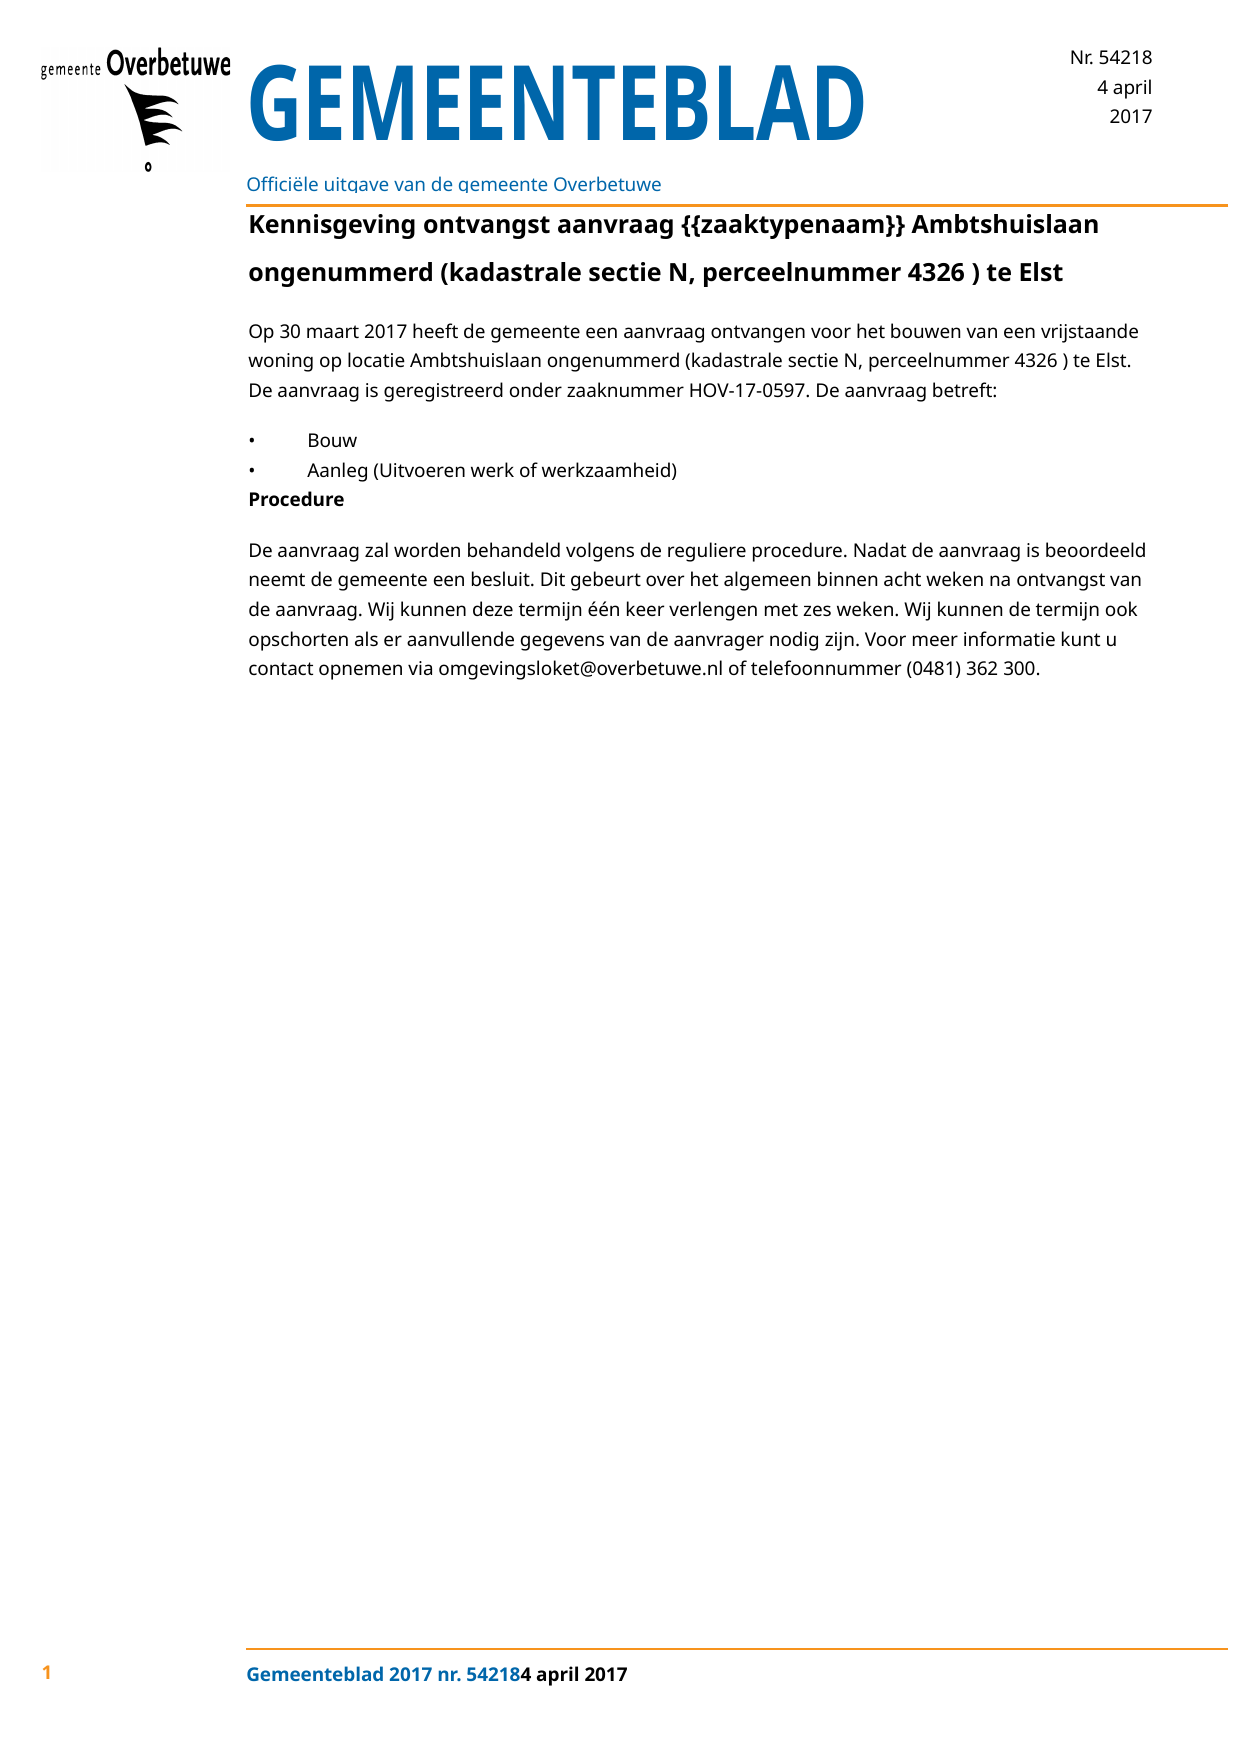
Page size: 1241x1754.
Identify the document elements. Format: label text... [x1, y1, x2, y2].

text Op 30 maart 2017 heeft de gemeente een aanvraag ontvangen voor het bouwen van een vrijstaande woning op locatie Ambtshuislaan ongenummerd (kadastrale sectie N, perceelnummer 4326 ) te Elst. De aanvraag is geregistreerd onder zaaknummer HOV-17-0597. De aanvraag betreft: [248, 318, 1152, 403]
text Procedure [248, 487, 1152, 512]
list Aanleg (Uitvoeren werk of werkzaamheid) [248, 457, 1152, 483]
list Bouw [248, 427, 1152, 453]
text Kennisgeving ontvangst aanvraag {{zaaktypenaam}} Ambtshuislaan ongenummerd (kadastrale sectie N, perceelnummer 4326 ) te Elst [248, 207, 1152, 288]
picture [41, 47, 231, 172]
text De aanvraag zal worden behandeld volgens de reguliere procedure. Nadat de aanvraag is beoordeeld neemt de gemeente een besluit. Dit gebeurt over het algemeen binnen acht weken na ontvangst van de aanvraag. Wij kunnen deze termijn één keer verlengen met zes weken. Wij kunnen de termijn ook opschorten als er aanvullende gegevens van de aanvrager nodig zijn. Voor meer informatie kunt u contact opnemen via omgevingsloket@overbetuwe.nl of telefoonnummer (0481) 362 300. [248, 537, 1152, 681]
